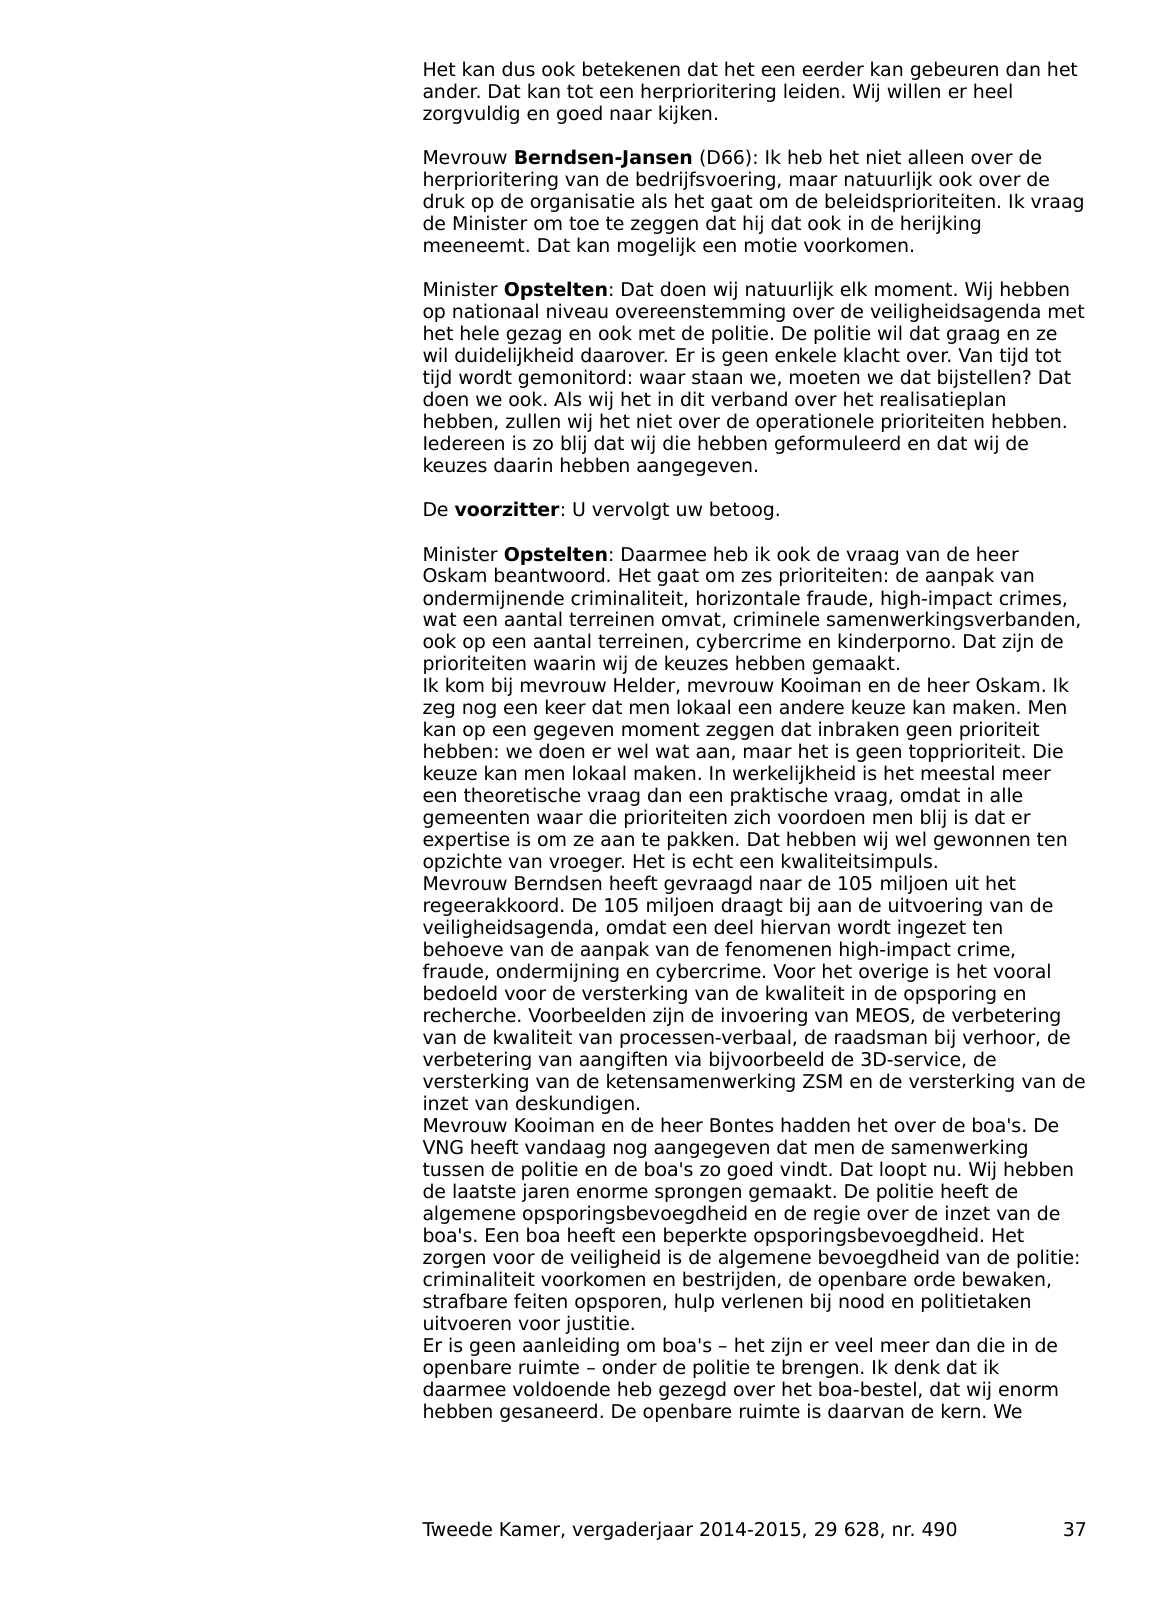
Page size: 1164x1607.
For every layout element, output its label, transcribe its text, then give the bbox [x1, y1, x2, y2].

text Minister Opstelten: Dat doen wij natuurlijk elk moment. Wij hebben op nationaal niveau overeenstemming over de veiligheidsagenda met het hele gezag en ook met de politie. De politie wil dat graag en ze wil duidelijkheid daarover. Er is geen enkele klacht over. Van tijd tot tijd wordt gemonitord: waar staan we, moeten we dat bijstellen? Dat doen we ook. Als wij het in dit verband over het realisatieplan hebben, zullen wij het niet over de operationele prioriteiten hebben. Iedereen is zo blij dat wij die hebben geformuleerd en dat wij de keuzes daarin hebben aangegeven. [422, 279, 1087, 477]
text Er is geen aanleiding om boa's – het zijn er veel meer dan die in de openbare ruimte – onder de politie te brengen. Ik denk dat ik daarmee voldoende heb gezegd over het boa-bestel, dat wij enorm hebben gesaneerd. De openbare ruimte is daarvan de kern. We [422, 1335, 1087, 1423]
text Mevrouw Berndsen-Jansen (D66): Ik heb het niet alleen over de herprioritering van de bedrijfsvoering, maar natuurlijk ook over de druk op de organisatie als het gaat om de beleidsprioriteiten. Ik vraag de Minister om toe te zeggen dat hij dat ook in de herijking meeneemt. Dat kan mogelijk een motie voorkomen. [422, 147, 1087, 257]
text Minister Opstelten: Daarmee heb ik ook de vraag van de heer Oskam beantwoord. Het gaat om zes prioriteiten: de aanpak van ondermijnende criminaliteit, horizontale fraude, high-impact crimes, wat een aantal terreinen omvat, criminele samenwerkingsverbanden, ook op een aantal terreinen, cybercrime en kinderporno. Dat zijn de prioriteiten waarin wij de keuzes hebben gemaakt. [422, 543, 1087, 675]
text Mevrouw Kooiman en de heer Bontes hadden het over de boa's. De VNG heeft vandaag nog aangegeven dat men de samenwerking tussen de politie en de boa's zo goed vindt. Dat loopt nu. Wij hebben de laatste jaren enorme sprongen gemaakt. De politie heeft de algemene opsporingsbevoegdheid en de regie over de inzet van de boa's. Een boa heeft een beperkte opsporingsbevoegdheid. Het zorgen voor de veiligheid is de algemene bevoegdheid van de politie: criminaliteit voorkomen en bestrijden, de openbare orde bewaken, strafbare feiten opsporen, hulp verlenen bij nood en politietaken uitvoeren voor justitie. [422, 1115, 1087, 1335]
text De voorzitter: U vervolgt uw betoog. [422, 499, 1087, 521]
text Het kan dus ook betekenen dat het een eerder kan gebeuren dan het ander. Dat kan tot een herprioritering leiden. Wij willen er heel zorgvuldig en goed naar kijken. [422, 59, 1087, 125]
text Mevrouw Berndsen heeft gevraagd naar de 105 miljoen uit het regeerakkoord. De 105 miljoen draagt bij aan de uitvoering van de veiligheidsagenda, omdat een deel hiervan wordt ingezet ten behoeve van de aanpak van de fenomenen high-impact crime, fraude, ondermijning en cybercrime. Voor het overige is het vooral bedoeld voor de versterking van de kwaliteit in de opsporing en recherche. Voorbeelden zijn de invoering van MEOS, de verbetering van de kwaliteit van processen-verbaal, de raadsman bij verhoor, de verbetering van aangiften via bijvoorbeeld de 3D-service, de versterking van de ketensamenwerking ZSM en de versterking van de inzet van deskundigen. [422, 873, 1087, 1115]
text Ik kom bij mevrouw Helder, mevrouw Kooiman en de heer Oskam. Ik zeg nog een keer dat men lokaal een andere keuze kan maken. Men kan op een gegeven moment zeggen dat inbraken geen prioriteit hebben: we doen er wel wat aan, maar het is geen topprioriteit. Die keuze kan men lokaal maken. In werkelijkheid is het meestal meer een theoretische vraag dan een praktische vraag, omdat in alle gemeenten waar die prioriteiten zich voordoen men blij is dat er expertise is om ze aan te pakken. Dat hebben wij wel gewonnen ten opzichte van vroeger. Het is echt een kwaliteitsimpuls. [422, 675, 1087, 873]
